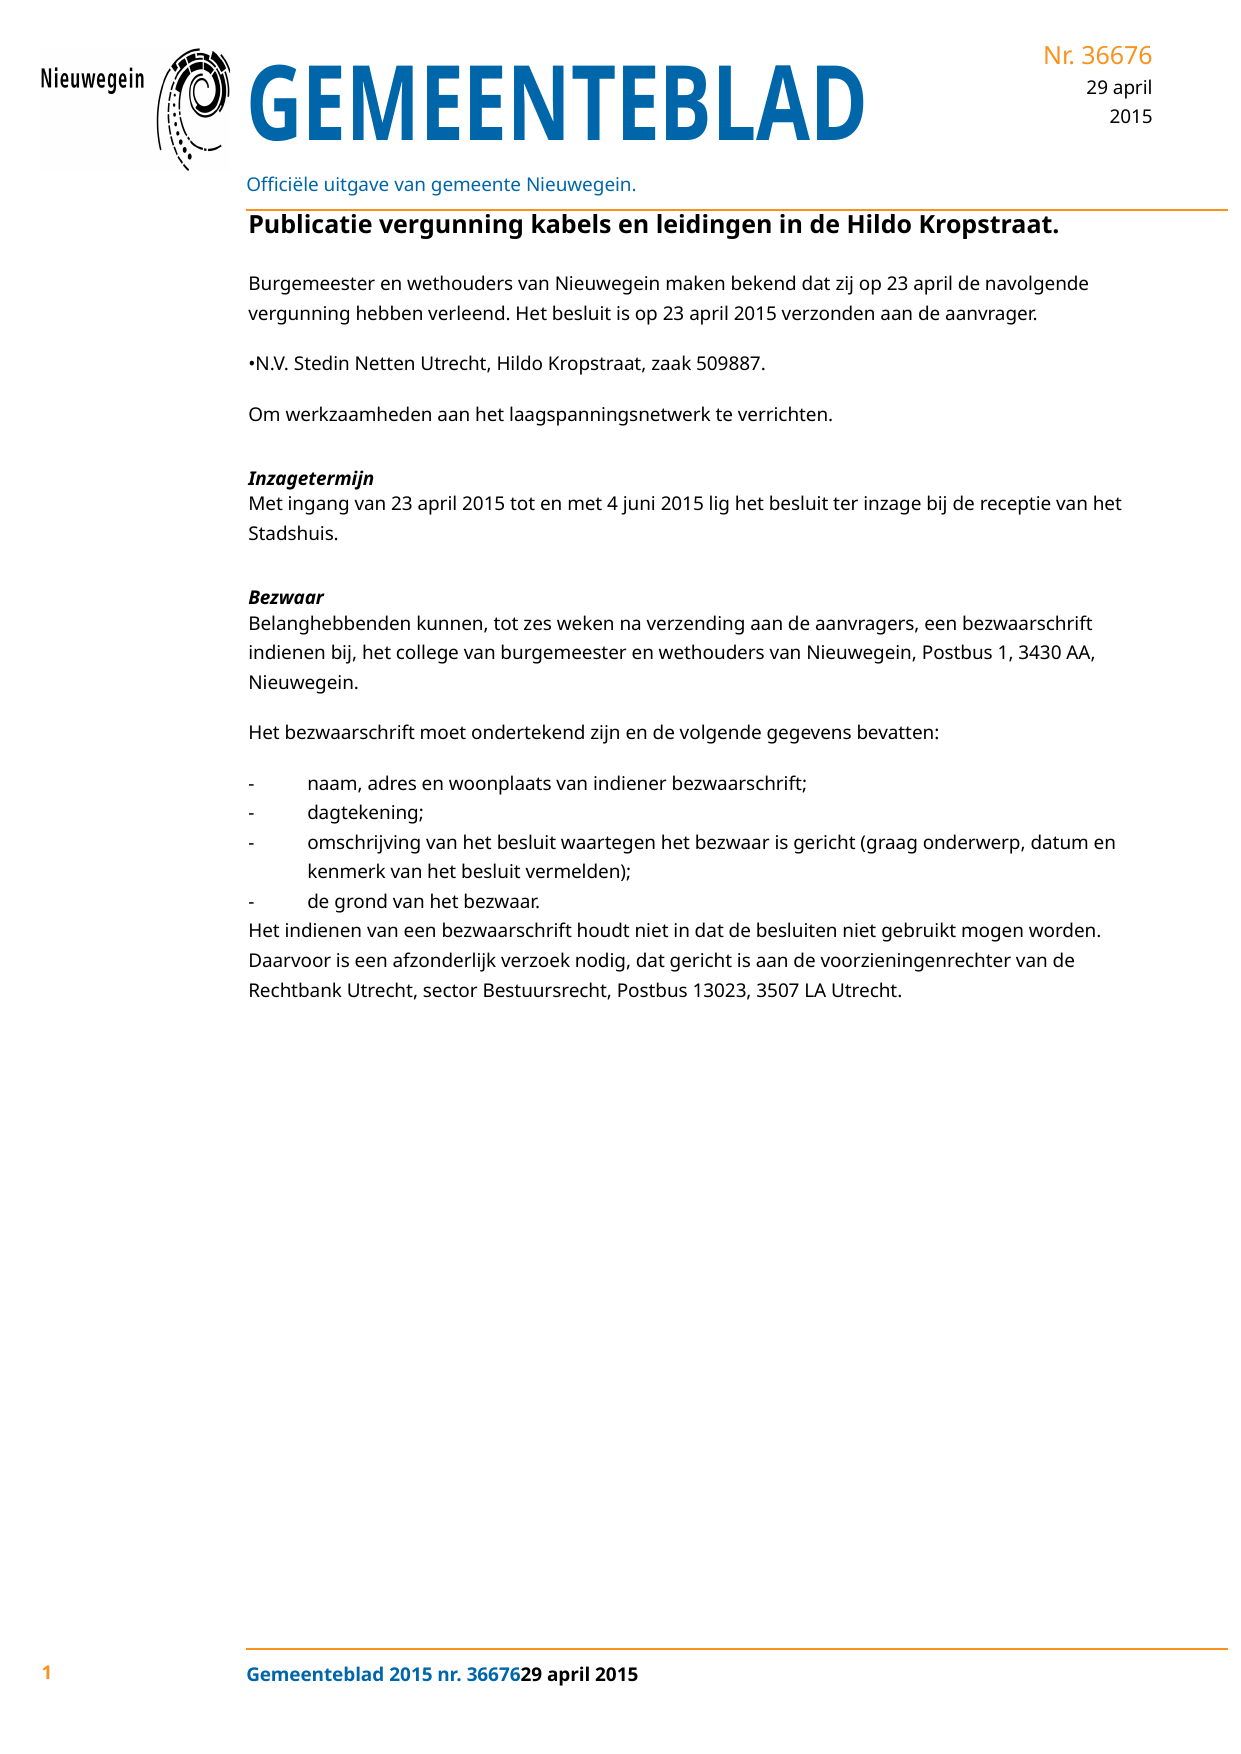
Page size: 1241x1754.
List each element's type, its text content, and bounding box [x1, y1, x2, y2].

text Belanghebbenden kunnen, tot zes weken na verzending aan de aanvragers, een bezwaarschrift indienen bij, het college van burgemeester en wethouders van Nieuwegein, Postbus 1, 3430 AA, Nieuwegein. [248, 610, 1152, 694]
text •N.V. Stedin Netten Utrecht, Hildo Kropstraat, zaak 509887. [248, 350, 1152, 376]
picture [41, 47, 231, 172]
text Bezwaar [248, 584, 1152, 610]
text Publicatie vergunning kabels en leidingen in de Hildo Kropstraat. [248, 211, 1152, 241]
list omschrijving van het besluit waartegen het bezwaar is gericht (graag onderwerp, datum en kenmerk van het besluit vermelden); [248, 829, 1152, 884]
text Het bezwaarschrift moet ondertekend zijn en de volgende gegevens bevatten: [248, 719, 1152, 745]
text Met ingang van 23 april 2015 tot en met 4 juni 2015 lig het besluit ter inzage bij de receptie van het Stadshuis. [248, 490, 1152, 546]
text Het indienen van een bezwaarschrift houdt niet in dat de besluiten niet gebruikt mogen worden. Daarvoor is een afzonderlijk verzoek nodig, dat gericht is aan de voorzieningenrechter van de Rechtbank Utrecht, sector Bestuursrecht, Postbus 13023, 3507 LA Utrecht. [248, 918, 1152, 1002]
text Om werkzaamheden aan het laagspanningsnetwerk te verrichten. [248, 401, 1152, 426]
text Inzagetermijn [248, 465, 1152, 490]
list de grond van het bezwaar. [248, 888, 1152, 914]
list dagtekening; [248, 799, 1152, 825]
list naam, adres en woonplaats van indiener bezwaarschrift; [248, 770, 1152, 795]
text Burgemeester en wethouders van Nieuwegein maken bekend dat zij op 23 april de navolgende vergunning hebben verleend. Het besluit is op 23 april 2015 verzonden aan de aanvrager. [248, 270, 1152, 326]
